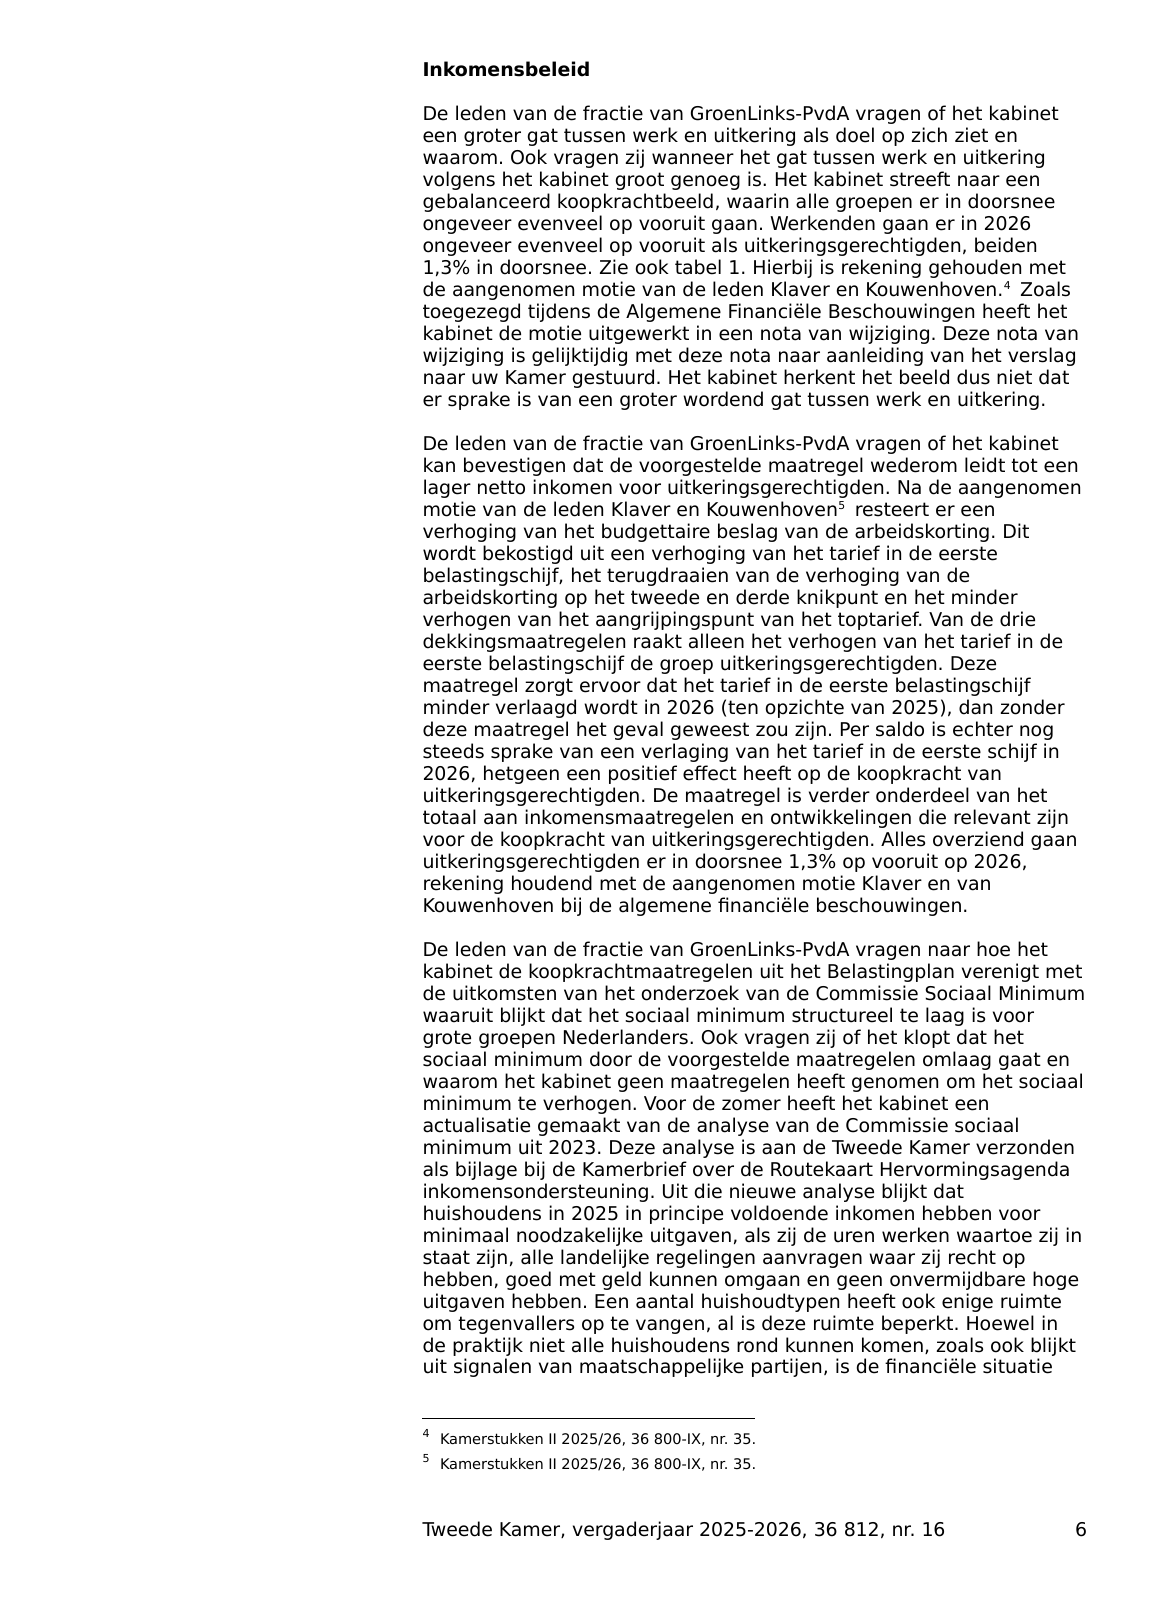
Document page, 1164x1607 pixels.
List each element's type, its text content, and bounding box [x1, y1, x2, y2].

text De leden van de fractie van GroenLinks-PvdA vragen naar hoe het kabinet de koopkrachtmaatregelen uit het Belastingplan verenigt met de uitkomsten van het onderzoek van de Commissie Sociaal Minimum waaruit blijkt dat het sociaal minimum structureel te laag is voor grote groepen Nederlanders. Ook vragen zij of het klopt dat het sociaal minimum door de voorgestelde maatregelen omlaag gaat en waarom het kabinet geen maatregelen heeft genomen om het sociaal minimum te verhogen. Voor de zomer heeft het kabinet een actualisatie gemaakt van de analyse van de Commissie sociaal minimum uit 2023. Deze analyse is aan de Tweede Kamer verzonden als bijlage bij de Kamerbrief over de Routekaart Hervormingsagenda inkomensondersteuning. Uit die nieuwe analyse blijkt dat huishoudens in 2025 in principe voldoende inkomen hebben voor minimaal noodzakelijke uitgaven, als zij de uren werken waartoe zij in staat zijn, alle landelijke regelingen aanvragen waar zij recht op hebben, goed met geld kunnen omgaan en geen onvermijdbare hoge uitgaven hebben. Een aantal huishoudtypen heeft ook enige ruimte om tegenvallers op te vangen, al is deze ruimte beperkt. Hoewel in de praktijk niet alle huishoudens rond kunnen komen, zoals ook blijkt uit signalen van maatschappelijke partijen, is de financiële situatie [422, 939, 1087, 1378]
text Kamerstukken II 2025/26, 36 800-IX, nr. 35. [422, 1452, 1087, 1474]
text De leden van de fractie van GroenLinks-PvdA vragen of het kabinet een groter gat tussen werk en uitkering als doel op zich ziet en waarom. Ook vragen zij wanneer het gat tussen werk en uitkering volgens het kabinet groot genoeg is. Het kabinet streeft naar een gebalanceerd koopkrachtbeeld, waarin alle groepen er in doorsnee ongeveer evenveel op vooruit gaan. Werkenden gaan er in 2026 ongeveer evenveel op vooruit als uitkeringsgerechtigden, beiden 1,3% in doorsnee. Zie ook tabel 1. Hierbij is rekening gehouden met de aangenomen motie van de leden Klaver en Kouwenhoven. Zoals toegezegd tijdens de Algemene Financiële Beschouwingen heeft het kabinet de motie uitgewerkt in een nota van wijziging. Deze nota van wijziging is gelijktijdig met deze nota naar aanleiding van het verslag naar uw Kamer gestuurd. Het kabinet herkent het beeld dus niet dat er sprake is van een groter wordend gat tussen werk en uitkering. [422, 103, 1087, 411]
text Kamerstukken II 2025/26, 36 800-IX, nr. 35. [422, 1427, 1087, 1449]
subtitle Inkomensbeleid [422, 59, 1087, 81]
text De leden van de fractie van GroenLinks-PvdA vragen of het kabinet kan bevestigen dat de voorgestelde maatregel wederom leidt tot een lager netto inkomen voor uitkeringsgerechtigden. Na de aangenomen motie van de leden Klaver en Kouwenhoven resteert er een verhoging van het budgettaire beslag van de arbeidskorting. Dit wordt bekostigd uit een verhoging van het tarief in de eerste belastingschijf, het terugdraaien van de verhoging van de arbeidskorting op het tweede en derde knikpunt en het minder verhogen van het aangrijpingspunt van het toptarief. Van de drie dekkingsmaatregelen raakt alleen het verhogen van het tarief in de eerste belastingschijf de groep uitkeringsgerechtigden. Deze maatregel zorgt ervoor dat het tarief in de eerste belastingschijf minder verlaagd wordt in 2026 (ten opzichte van 2025), dan zonder deze maatregel het geval geweest zou zijn. Per saldo is echter nog steeds sprake van een verlaging van het tarief in de eerste schijf in 2026, hetgeen een positief effect heeft op de koopkracht van uitkeringsgerechtigden. De maatregel is verder onderdeel van het totaal aan inkomensmaatregelen en ontwikkelingen die relevant zijn voor de koopkracht van uitkeringsgerechtigden. Alles overziend gaan uitkeringsgerechtigden er in doorsnee 1,3% op vooruit op 2026, rekening houdend met de aangenomen motie Klaver en van Kouwenhoven bij de algemene financiële beschouwingen. [422, 433, 1087, 917]
